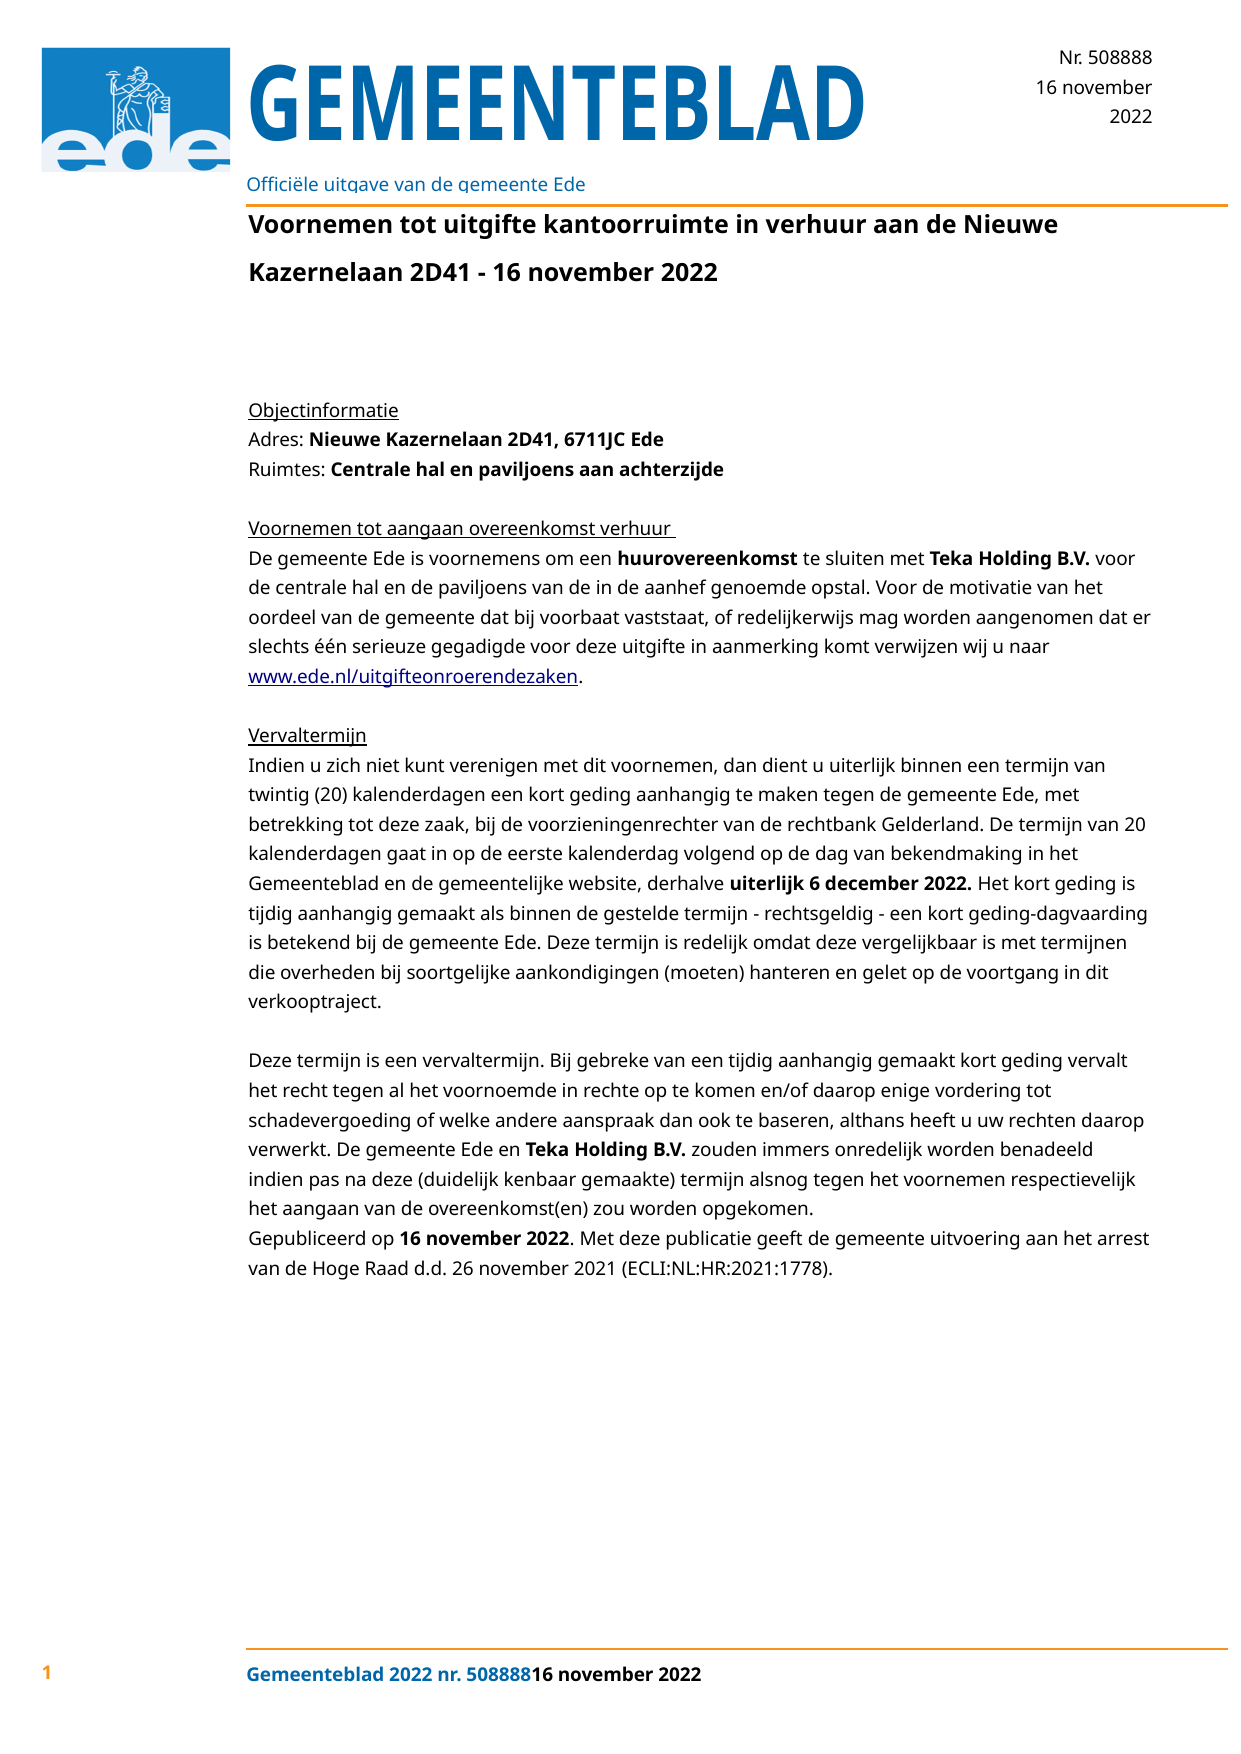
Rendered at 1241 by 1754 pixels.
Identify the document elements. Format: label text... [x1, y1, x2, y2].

picture [41, 47, 231, 172]
text Vervaltermijn [248, 722, 1152, 748]
text Deze termijn is een vervaltermijn. Bij gebreke van een tijdig aanhangig gemaakt kort geding vervalt het recht tegen al het voornoemde in rechte op te komen en/of daarop enige vordering tot schadevergoeding of welke andere aanspraak dan ook te baseren, althans heeft u uw rechten daarop verwerkt. De gemeente Ede en Teka Holding B.V. zouden immers onredelijk worden benadeeld indien pas na deze (duidelijk kenbaar gemaakte) termijn alsnog tegen het voornemen respectievelijk het aangaan van de overeenkomst(en) zou worden opgekomen. [248, 1048, 1152, 1221]
text De gemeente Ede is voornemens om een huurovereenkomst te sluiten met Teka Holding B.V. voor de centrale hal en de paviljoens van de in de aanhef genoemde opstal. Voor de motivatie van het oordeel van de gemeente dat bij voorbaat vaststaat, of redelijkerwijs mag worden aangenomen dat er slechts één serieuze gegadigde voor deze uitgifte in aanmerking komt verwijzen wij u naar www.ede.nl/uitgifteonroerendezaken. [248, 545, 1152, 689]
text Voornemen tot aangaan overeenkomst verhuur [248, 515, 1152, 541]
text Voornemen tot uitgifte kantoorruimte in verhuur aan de Nieuwe Kazernelaan 2D41 - 16 november 2022 [248, 207, 1152, 288]
text Objectinformatie [248, 397, 1152, 422]
text Indien u zich niet kunt verenigen met dit voornemen, dan dient u uiterlijk binnen een termijn van twintig (20) kalenderdagen een kort geding aanhangig te maken tegen de gemeente Ede, met betrekking tot deze zaak, bij de voorzieningenrechter van de rechtbank Gelderland. De termijn van 20 kalenderdagen gaat in op de eerste kalenderdag volgend op de dag van bekendmaking in het Gemeenteblad en de gemeentelijke website, derhalve uiterlijk 6 december 2022. Het kort geding is tijdig aanhangig gemaakt als binnen de gestelde termijn - rechtsgeldig - een kort geding-dagvaarding is betekend bij de gemeente Ede. Deze termijn is redelijk omdat deze vergelijkbaar is met termijnen die overheden bij soortgelijke aankondigingen (moeten) hanteren en gelet op de voortgang in dit verkooptraject. [248, 752, 1152, 1014]
text Gepubliceerd op 16 november 2022. Met deze publicatie geeft de gemeente uitvoering aan het arrest van de Hoge Raad d.d. 26 november 2021 (ECLI:NL:HR:2021:1778). [248, 1225, 1152, 1280]
text Ruimtes: Centrale hal en paviljoens aan achterzijde [248, 456, 1152, 482]
text Adres: Nieuwe Kazernelaan 2D41, 6711JC Ede [248, 426, 1152, 452]
